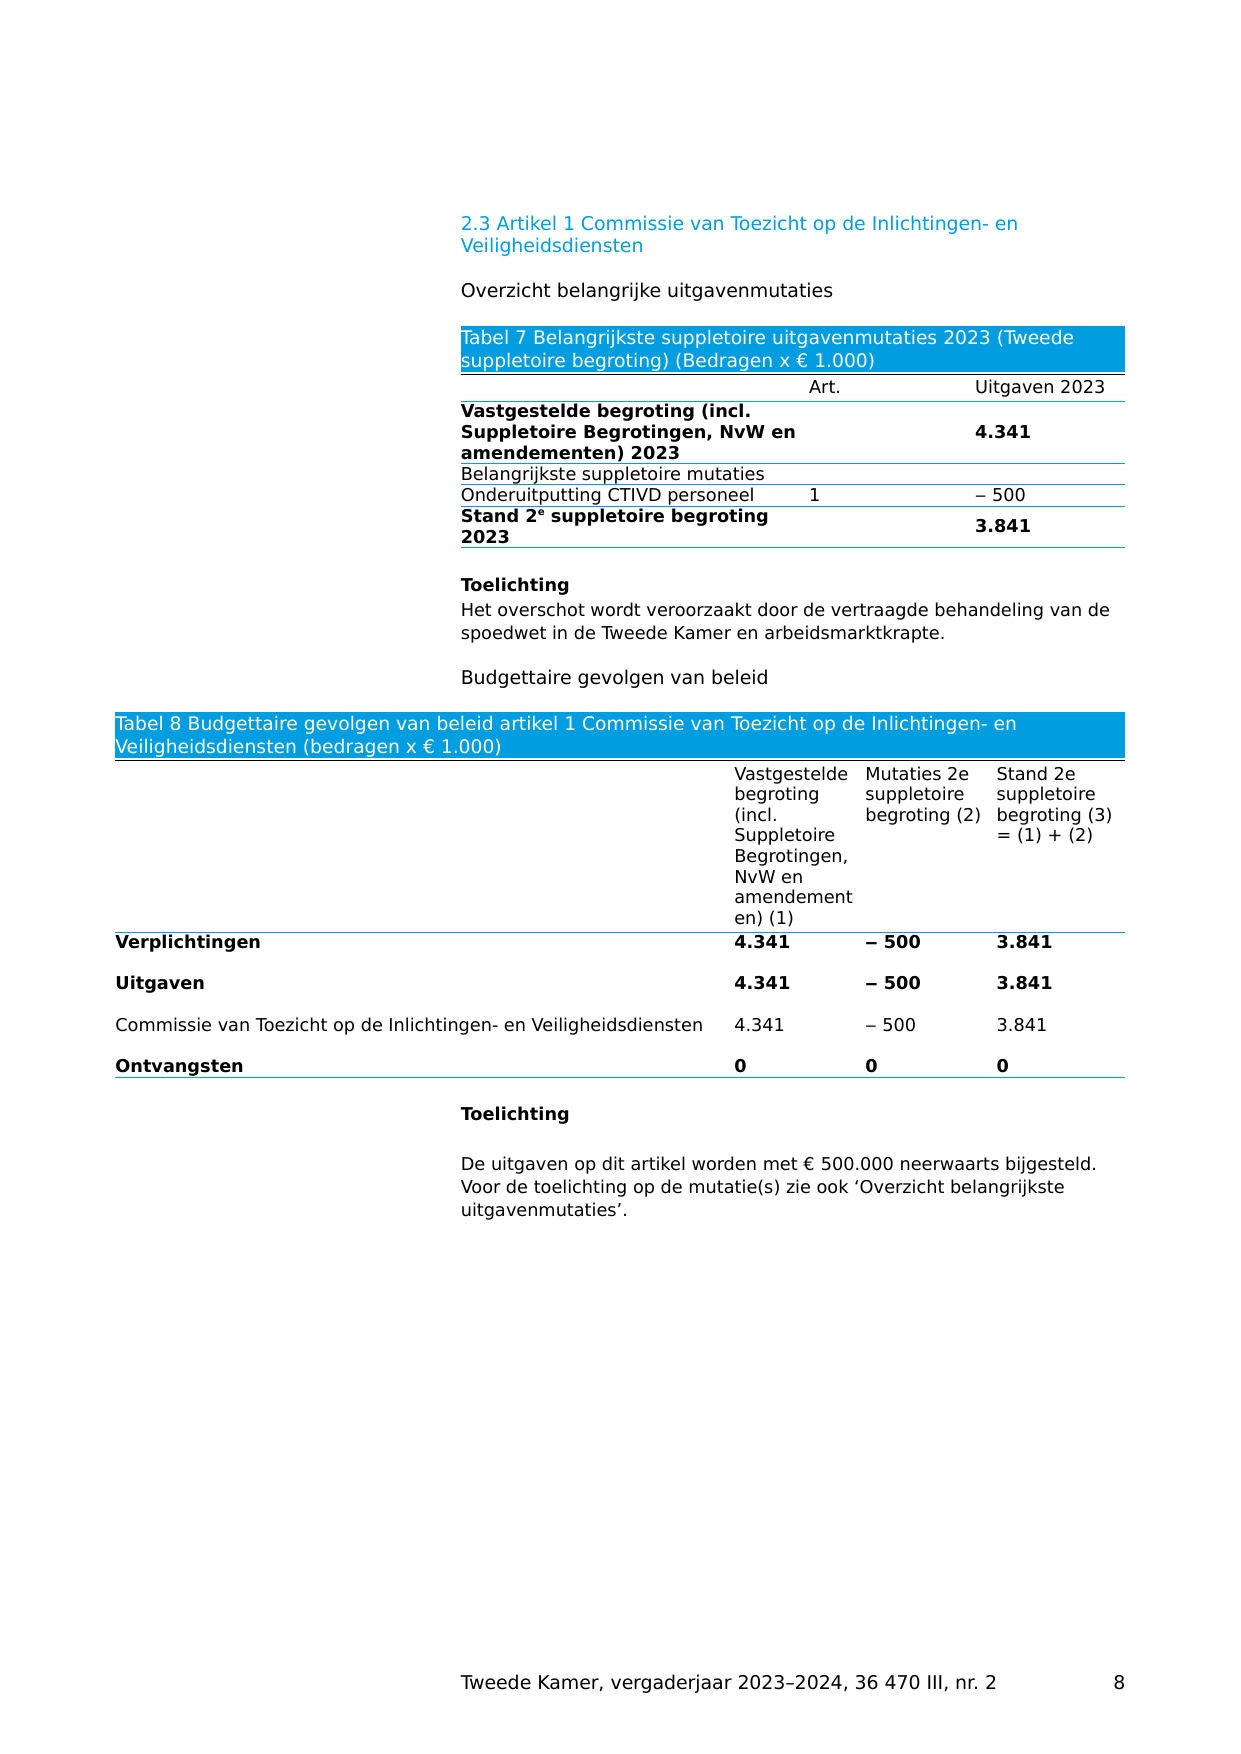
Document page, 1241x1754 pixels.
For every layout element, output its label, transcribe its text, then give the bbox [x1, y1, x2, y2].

text Toelichting [461, 573, 1125, 596]
table_cell 4.341 [731, 1015, 862, 1035]
table_cell [115, 761, 731, 931]
table_cell Commissie van Toezicht op de Inlichtingen- en Veiligheidsdiensten [115, 1015, 731, 1035]
table_cell 3.841 [994, 973, 1125, 994]
table_cell Onderuitputting CTIVD personeel [461, 485, 806, 506]
table_cell 1 [806, 485, 972, 506]
table_cell [994, 953, 1125, 973]
table_cell ‒ 500 [862, 933, 993, 953]
table_cell ‒ 500 [972, 485, 1125, 506]
table_cell [862, 953, 993, 973]
table_cell Stand 2e suppletoire begroting 2023 [461, 507, 806, 547]
table_cell Stand 2e suppletoire begroting (3) = (1) + (2) [994, 761, 1125, 931]
table_cell [806, 402, 972, 463]
table_cell 0 [862, 1056, 993, 1076]
table_cell Vastgestelde begroting (incl. Suppletoire Begrotingen, NvW en amendementen) (1) [731, 761, 862, 931]
table_cell 3.841 [994, 1015, 1125, 1035]
table_cell 3.841 [972, 507, 1125, 547]
table_cell Uitgaven 2023 [972, 375, 1125, 401]
table_cell [972, 464, 1125, 484]
table_cell [731, 953, 862, 973]
title Overzicht belangrijke uitgavenmutaties [461, 280, 1125, 302]
table_cell [115, 1035, 731, 1056]
table_cell 4.341 [731, 933, 862, 953]
text De uitgaven op dit artikel worden met € 500.000 neerwaarts bijgesteld. Voor de toelichting op de mutatie(s) zie ook ‘Overzicht belangrijkste uitgavenmutaties’. [461, 1152, 1125, 1221]
table_cell 4.341 [972, 402, 1125, 463]
table_cell 3.841 [994, 933, 1125, 953]
table_cell 4.341 [731, 973, 862, 994]
table_cell [994, 994, 1125, 1014]
table_cell [731, 1035, 862, 1056]
table_cell [862, 994, 993, 1014]
title 2.3 Artikel 1 Commissie van Toezicht op de Inlichtingen- en Veiligheidsdiensten [461, 213, 1125, 257]
table_cell ‒ 500 [862, 1015, 993, 1035]
table_cell ‒ 500 [862, 973, 993, 994]
table_cell 0 [994, 1056, 1125, 1076]
table_cell Uitgaven [115, 973, 731, 994]
table_cell [115, 994, 731, 1014]
table_cell Ontvangsten [115, 1056, 731, 1076]
table_cell Art. [806, 375, 972, 401]
table_cell [461, 375, 806, 401]
table_cell [994, 1035, 1125, 1056]
table_cell Mutaties 2e suppletoire begroting (2) [862, 761, 993, 931]
title Budgettaire gevolgen van beleid [461, 667, 1125, 688]
table_cell [806, 464, 972, 484]
text Toelichting [461, 1102, 1125, 1125]
table_cell [115, 953, 731, 973]
table_cell [731, 994, 862, 1014]
table_cell [806, 507, 972, 547]
table_cell Belangrijkste suppletoire mutaties [461, 464, 806, 484]
text Het overschot wordt veroorzaakt door de vertraagde behandeling van de spoedwet in de Tweede Kamer en arbeidsmarktkrapte. [461, 598, 1125, 644]
table_cell Verplichtingen [115, 933, 731, 953]
table_cell [862, 1035, 993, 1056]
table_cell Vastgestelde begroting (incl. Suppletoire Begrotingen, NvW en amendementen) 2023 [461, 402, 806, 463]
table_cell 0 [731, 1056, 862, 1076]
